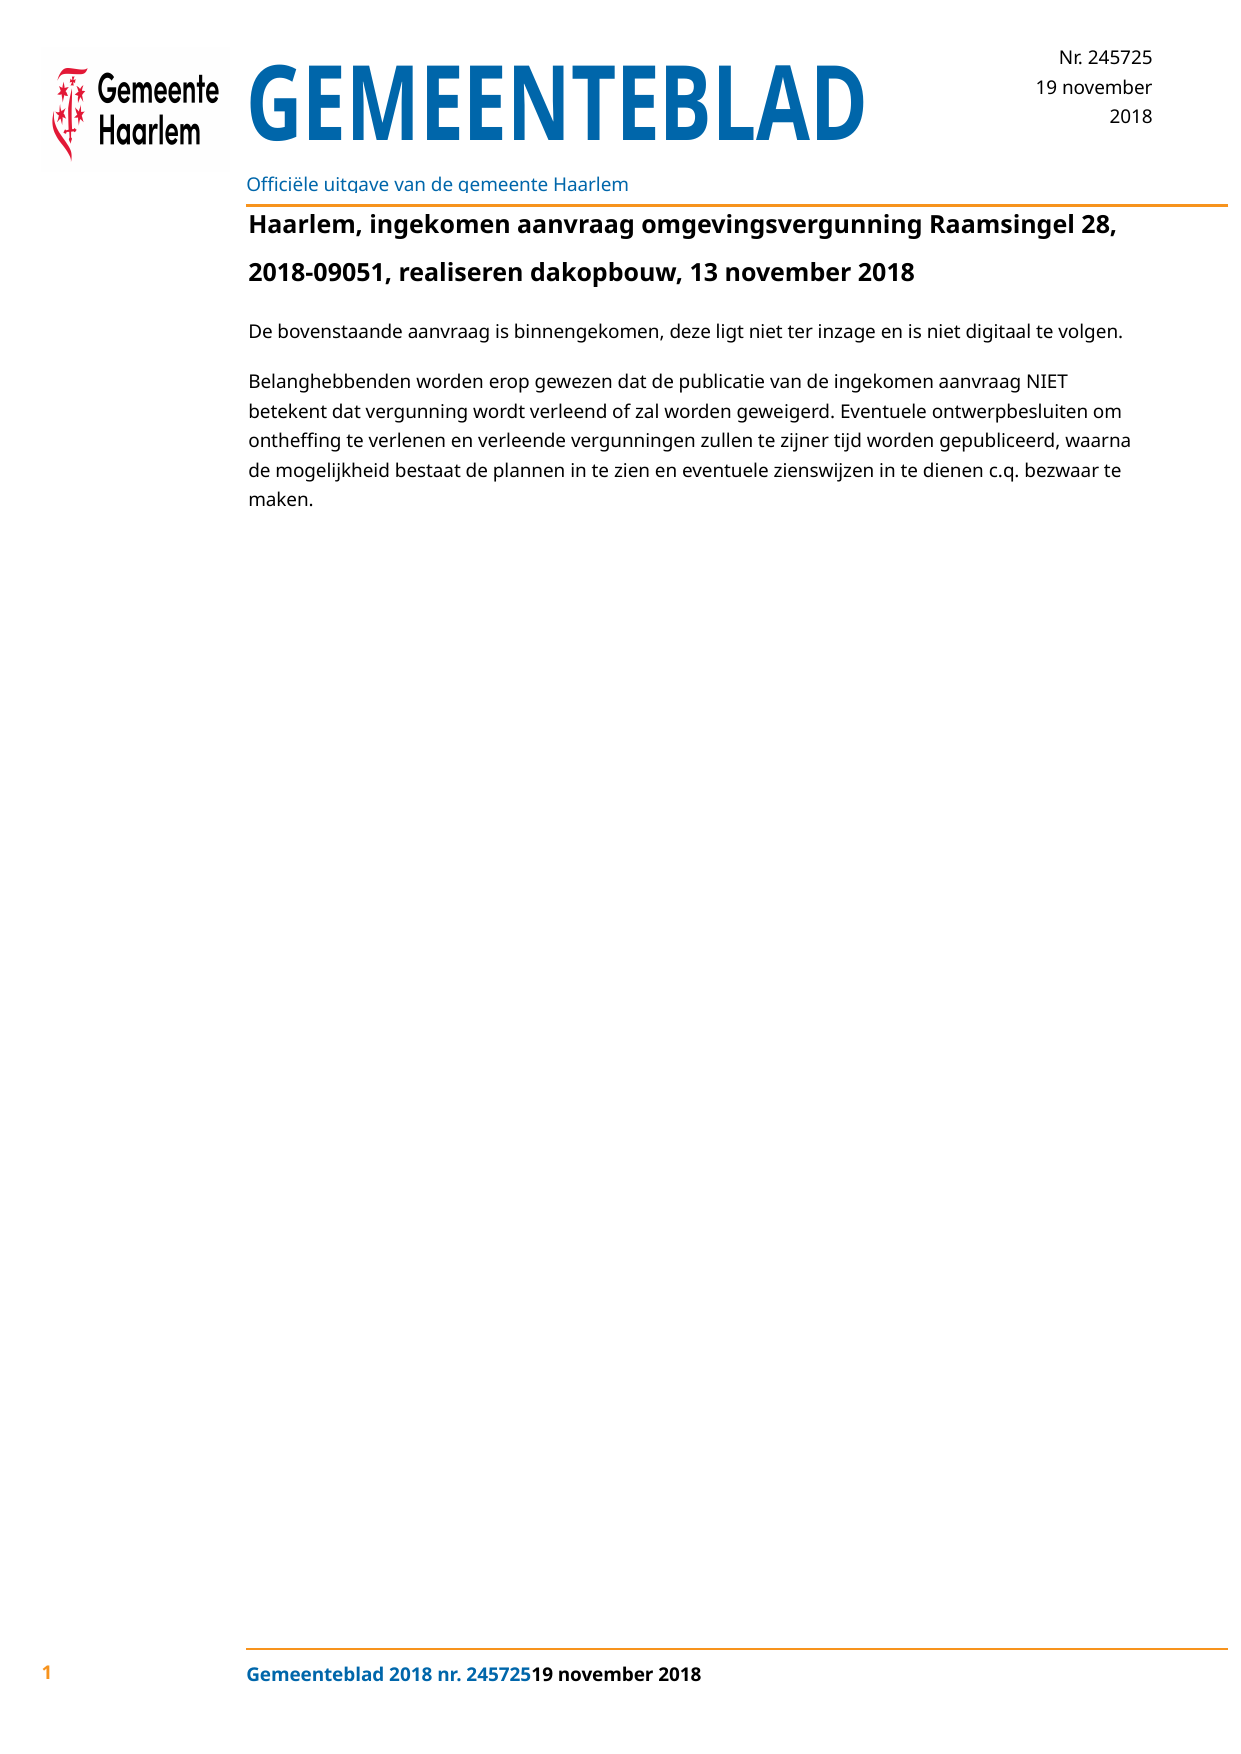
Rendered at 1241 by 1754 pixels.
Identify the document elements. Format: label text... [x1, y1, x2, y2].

picture [41, 47, 231, 172]
text De bovenstaande aanvraag is binnengekomen, deze ligt niet ter inzage en is niet digitaal te volgen. [248, 318, 1152, 344]
text Belanghebbenden worden erop gewezen dat de publicatie van de ingekomen aanvraag NIET betekent dat vergunning wordt verleend of zal worden geweigerd. Eventuele ontwerpbesluiten om ontheffing te verlenen en verleende vergunningen zullen te zijner tijd worden gepubliceerd, waarna de mogelijkheid bestaat de plannen in te zien en eventuele zienswijzen in te dienen c.q. bezwaar te maken. [248, 368, 1152, 512]
text Haarlem, ingekomen aanvraag omgevingsvergunning Raamsingel 28, 2018-09051, realiseren dakopbouw, 13 november 2018 [248, 207, 1152, 288]
